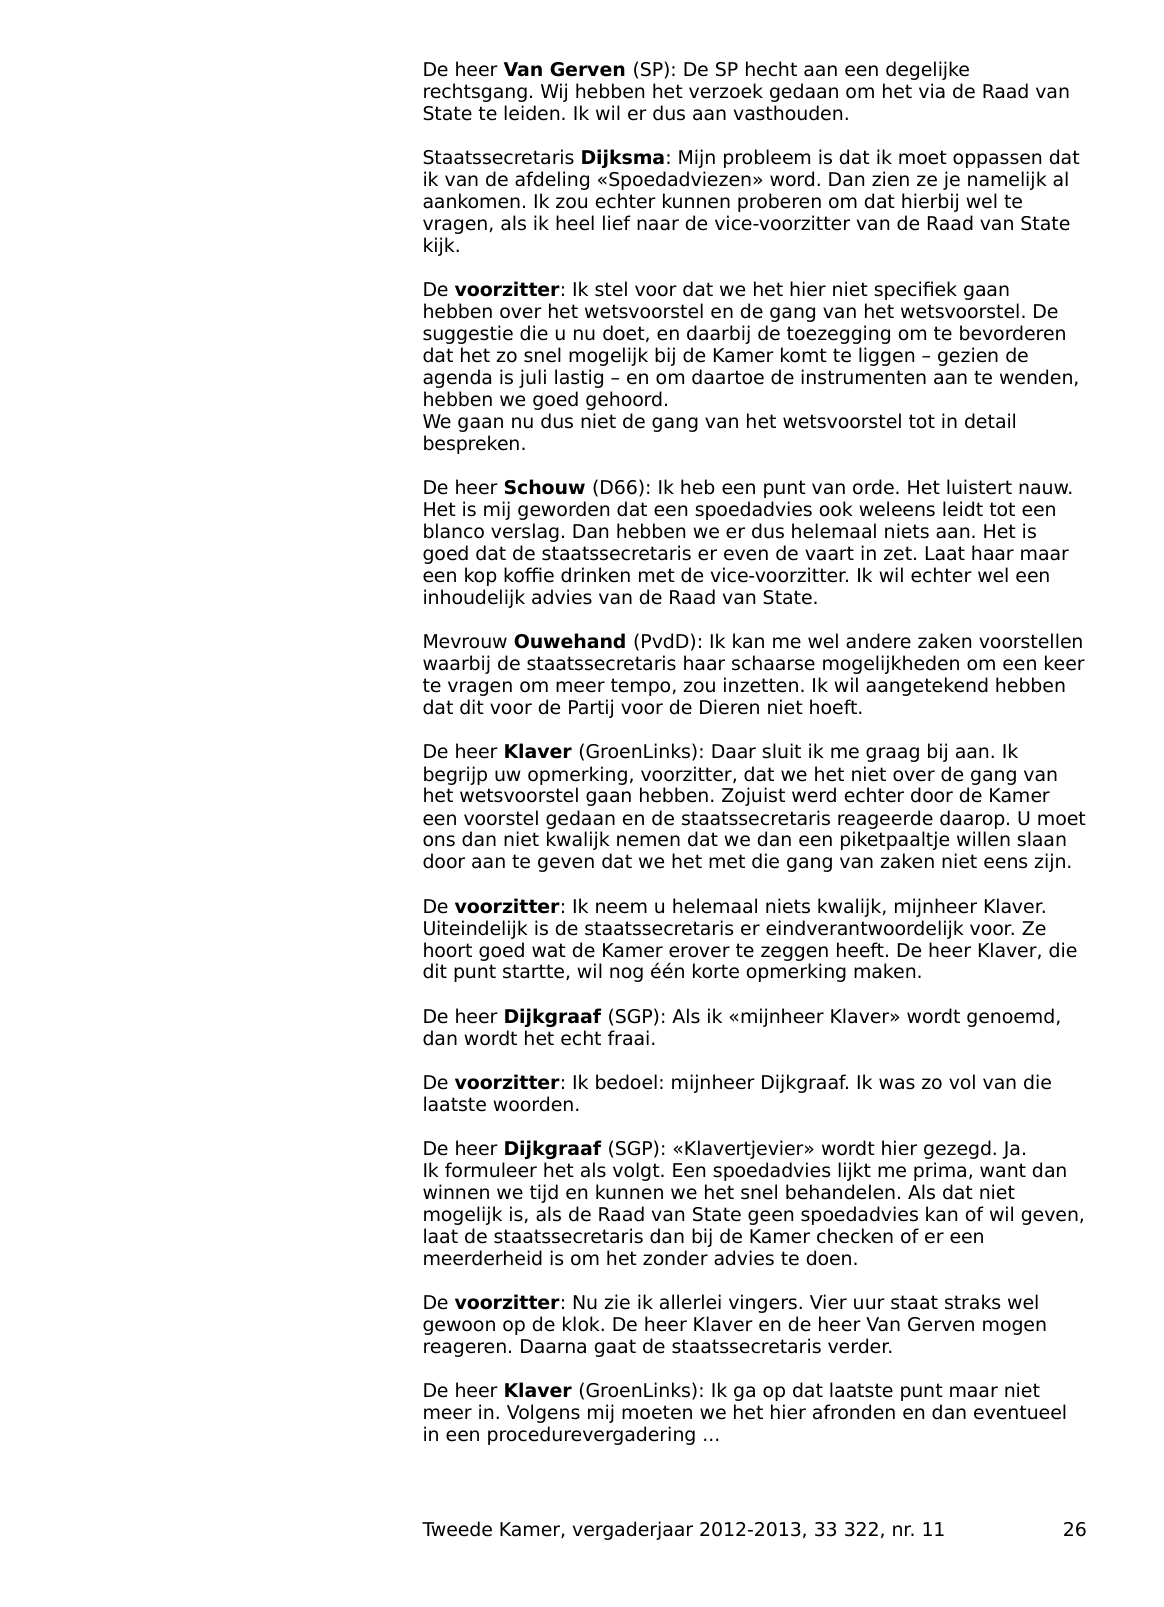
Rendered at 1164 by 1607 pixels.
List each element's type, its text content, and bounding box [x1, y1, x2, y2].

text De voorzitter: Ik stel voor dat we het hier niet specifiek gaan hebben over het wetsvoorstel en de gang van het wetsvoorstel. De suggestie die u nu doet, en daarbij de toezegging om te bevorderen dat het zo snel mogelijk bij de Kamer komt te liggen – gezien de agenda is juli lastig – en om daartoe de instrumenten aan te wenden, hebben we goed gehoord. [422, 279, 1087, 411]
text De heer Schouw (D66): Ik heb een punt van orde. Het luistert nauw. Het is mij geworden dat een spoedadvies ook weleens leidt tot een blanco verslag. Dan hebben we er dus helemaal niets aan. Het is goed dat de staatssecretaris er even de vaart in zet. Laat haar maar een kop koffie drinken met de vice-voorzitter. Ik wil echter wel een inhoudelijk advies van de Raad van State. [422, 477, 1087, 609]
text De voorzitter: Ik neem u helemaal niets kwalijk, mijnheer Klaver. Uiteindelijk is de staatssecretaris er eindverantwoordelijk voor. Ze hoort goed wat de Kamer erover te zeggen heeft. De heer Klaver, die dit punt startte, wil nog één korte opmerking maken. [422, 896, 1087, 983]
text De heer Klaver (GroenLinks): Daar sluit ik me graag bij aan. Ik begrijp uw opmerking, voorzitter, dat we het niet over de gang van het wetsvoorstel gaan hebben. Zojuist werd echter door de Kamer een voorstel gedaan en de staatssecretaris reageerde daarop. U moet ons dan niet kwalijk nemen dat we dan een piketpaaltje willen slaan door aan te geven dat we het met die gang van zaken niet eens zijn. [422, 741, 1087, 873]
text De heer Klaver (GroenLinks): Ik ga op dat laatste punt maar niet meer in. Volgens mij moeten we het hier afronden en dan eventueel in een procedurevergadering ... [422, 1380, 1087, 1446]
text De heer Dijkgraaf (SGP): «Klavertjevier» wordt hier gezegd. Ja. [422, 1138, 1087, 1160]
text De voorzitter: Ik bedoel: mijnheer Dijkgraaf. Ik was zo vol van die laatste woorden. [422, 1072, 1087, 1116]
text De voorzitter: Nu zie ik allerlei vingers. Vier uur staat straks wel gewoon op de klok. De heer Klaver en de heer Van Gerven mogen reageren. Daarna gaat de staatssecretaris verder. [422, 1292, 1087, 1358]
text De heer Van Gerven (SP): De SP hecht aan een degelijke rechtsgang. Wij hebben het verzoek gedaan om het via de Raad van State te leiden. Ik wil er dus aan vasthouden. [422, 59, 1087, 125]
text Ik formuleer het als volgt. Een spoedadvies lijkt me prima, want dan winnen we tijd en kunnen we het snel behandelen. Als dat niet mogelijk is, als de Raad van State geen spoedadvies kan of wil geven, laat de staatssecretaris dan bij de Kamer checken of er een meerderheid is om het zonder advies te doen. [422, 1160, 1087, 1270]
text We gaan nu dus niet de gang van het wetsvoorstel tot in detail bespreken. [422, 411, 1087, 455]
text Mevrouw Ouwehand (PvdD): Ik kan me wel andere zaken voorstellen waarbij de staatssecretaris haar schaarse mogelijkheden om een keer te vragen om meer tempo, zou inzetten. Ik wil aangetekend hebben dat dit voor de Partij voor de Dieren niet hoeft. [422, 631, 1087, 719]
text Staatssecretaris Dijksma: Mijn probleem is dat ik moet oppassen dat ik van de afdeling «Spoedadviezen» word. Dan zien ze je namelijk al aankomen. Ik zou echter kunnen proberen om dat hierbij wel te vragen, als ik heel lief naar de vice-voorzitter van de Raad van State kijk. [422, 147, 1087, 257]
text De heer Dijkgraaf (SGP): Als ik «mijnheer Klaver» wordt genoemd, dan wordt het echt fraai. [422, 1006, 1087, 1049]
